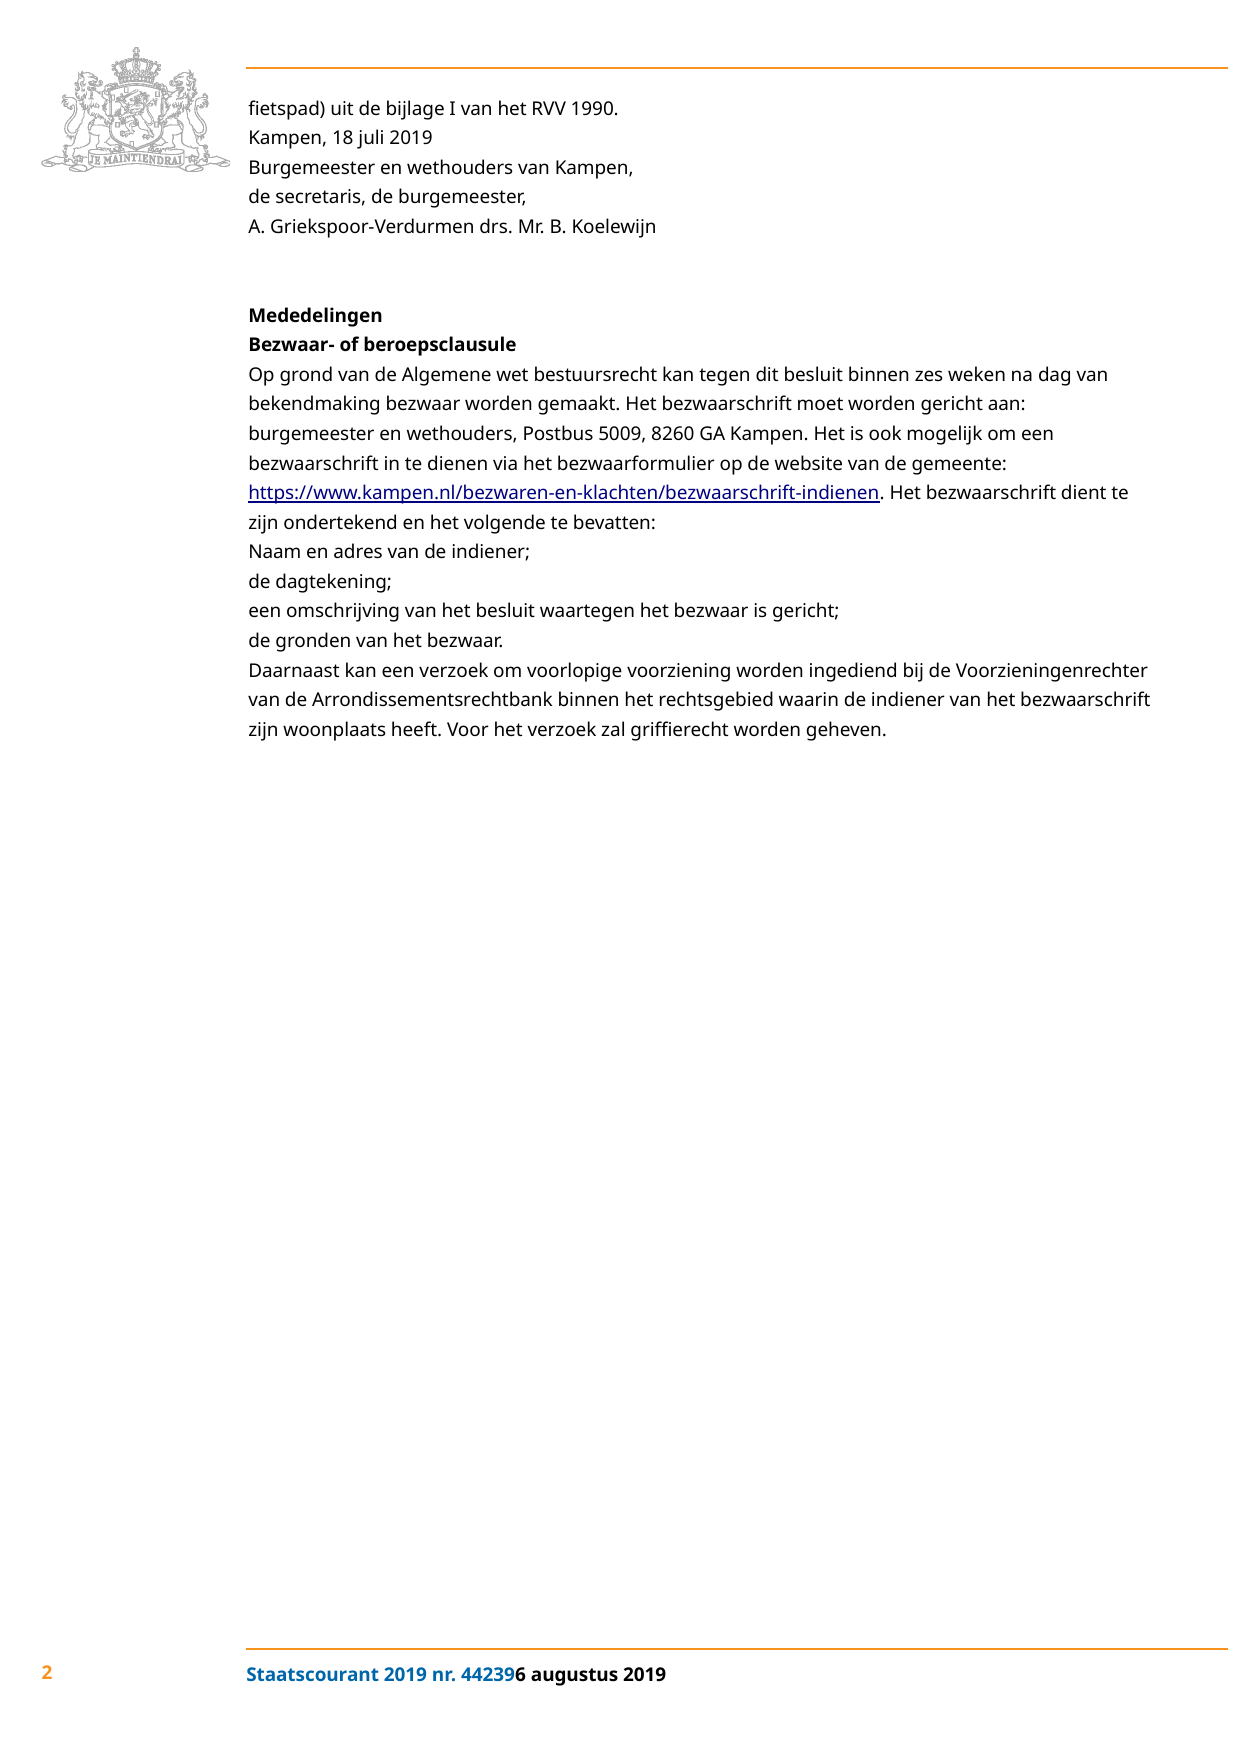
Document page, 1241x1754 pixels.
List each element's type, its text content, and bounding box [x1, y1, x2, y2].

text fietspad) uit de bijlage I van het RVV 1990. [248, 95, 1152, 121]
text Kampen, 18 juli 2019 [248, 124, 1152, 150]
text de gronden van het bezwaar. [248, 627, 1152, 653]
text een omschrijving van het besluit waartegen het bezwaar is gericht; [248, 598, 1152, 623]
text Mededelingen [248, 302, 1152, 328]
text Daarnaast kan een verzoek om voorlopige voorziening worden ingediend bij de Voorzieningenrechter van de Arrondissementsrechtbank binnen het rechtsgebied waarin de indiener van het bezwaarschrift zijn woonplaats heeft. Voor het verzoek zal griffierecht worden geheven. [248, 657, 1152, 742]
text A. Griekspoor-Verdurmen drs. Mr. B. Koelewijn [248, 213, 1152, 239]
text de secretaris, de burgemeester, [248, 183, 1152, 209]
text Bezwaar- of beroepsclausule [248, 331, 1152, 357]
text de dagtekening; [248, 568, 1152, 594]
text Naam en adres van de indiener; [248, 538, 1152, 564]
text Op grond van de Algemene wet bestuursrecht kan tegen dit besluit binnen zes weken na dag van bekendmaking bezwaar worden gemaakt. Het bezwaarschrift moet worden gericht aan: burgemeester en wethouders, Postbus 5009, 8260 GA Kampen. Het is ook mogelijk om een bezwaarschrift in te dienen via het bezwaarformulier op de website van de gemeente: https://www.kampen.nl/bezwaren-en-klachten/bezwaarschrift-indienen. Het bezwaarschrift dient te zijn ondertekend en het volgende te bevatten: [248, 361, 1152, 535]
picture [41, 47, 231, 172]
text Burgemeester en wethouders van Kampen, [248, 154, 1152, 180]
